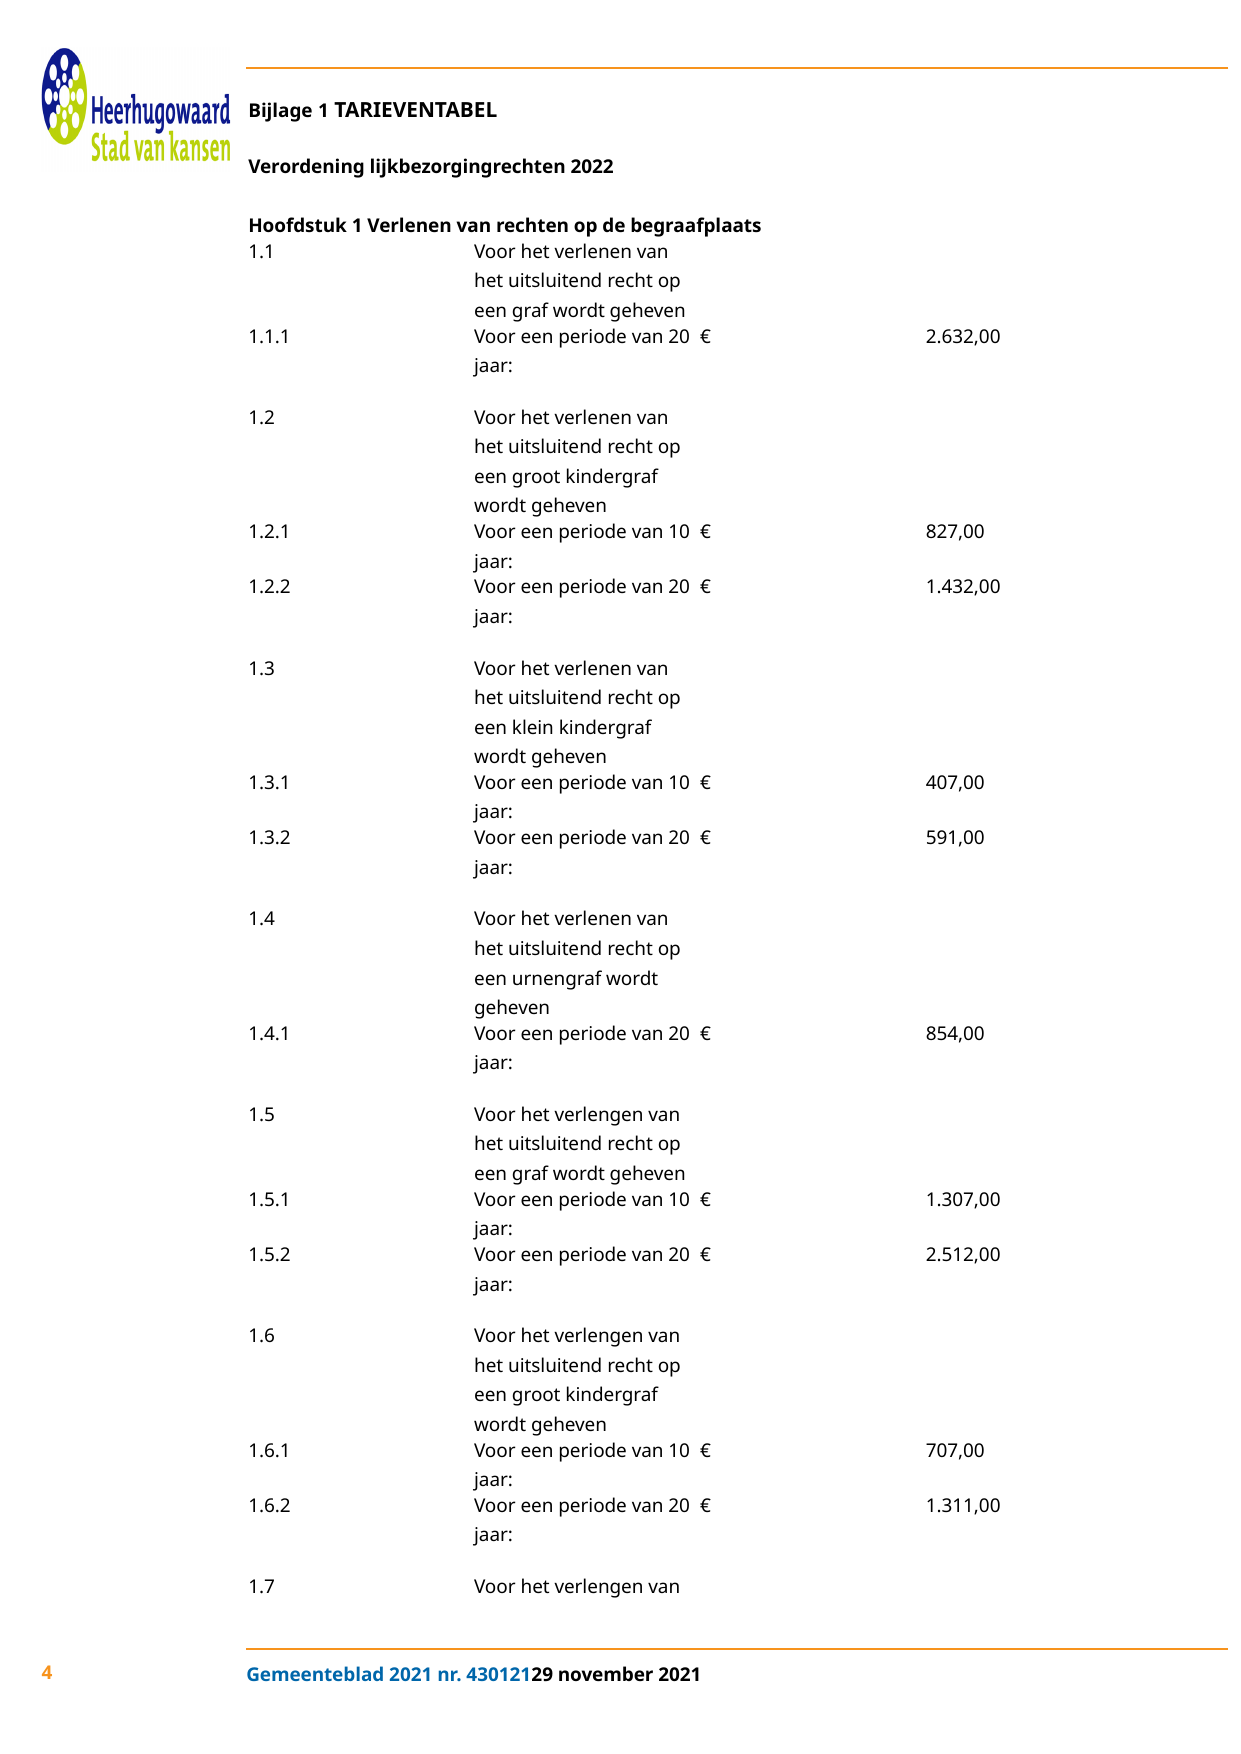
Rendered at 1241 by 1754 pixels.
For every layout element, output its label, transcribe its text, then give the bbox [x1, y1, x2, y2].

table_cell 1.7 [248, 1573, 474, 1599]
table_cell Voor het verlenen van het uitsluitend recht op een klein kindergraf wordt geheven [474, 655, 700, 769]
table_cell 1.2 [248, 404, 474, 518]
table_cell [700, 1548, 926, 1573]
table_cell [700, 1075, 926, 1101]
table_cell [248, 629, 474, 655]
table_cell 591,00 [926, 825, 1152, 880]
table_cell [474, 1548, 700, 1573]
table_cell [248, 880, 474, 906]
table_cell 827,00 [926, 518, 1152, 574]
table_cell € [700, 574, 926, 629]
table_cell Voor een periode van 20 jaar: [474, 323, 700, 378]
table_cell [926, 655, 1152, 769]
table_cell [926, 880, 1152, 906]
table_cell Voor een periode van 20 jaar: [474, 574, 700, 629]
table_cell € [700, 1437, 926, 1492]
table_cell 1.311,00 [926, 1492, 1152, 1547]
table_cell 1.6.1 [248, 1437, 474, 1492]
table_cell Voor het verlengen van het uitsluitend recht op een groot kindergraf wordt geheven [474, 1322, 700, 1437]
table_cell [474, 629, 700, 655]
table_cell Voor een periode van 20 jaar: [474, 1020, 700, 1075]
table_cell Voor een periode van 20 jaar: [474, 1492, 700, 1547]
table_cell 1.4.1 [248, 1020, 474, 1075]
table_cell Voor het verlengen van het uitsluitend recht op een graf wordt geheven [474, 1101, 700, 1186]
table_cell 1.6 [248, 1322, 474, 1437]
table_cell [926, 378, 1152, 404]
table_cell [700, 404, 926, 518]
table_cell [700, 1297, 926, 1322]
table_cell 1.5.2 [248, 1241, 474, 1297]
table_cell 1.3.2 [248, 825, 474, 880]
table_cell 1.3.1 [248, 769, 474, 824]
table_cell [248, 1075, 474, 1101]
table_cell [926, 404, 1152, 518]
table_cell [700, 629, 926, 655]
table_cell [926, 906, 1152, 1020]
table_cell [700, 1101, 926, 1186]
table_cell 1.1.1 [248, 323, 474, 378]
table_cell 707,00 [926, 1437, 1152, 1492]
table_cell € [700, 518, 926, 574]
table_cell 2.512,00 [926, 1241, 1152, 1297]
table_cell [926, 1573, 1152, 1599]
table_cell [926, 1101, 1152, 1186]
table_cell [926, 1548, 1152, 1573]
table_cell € [700, 1020, 926, 1075]
table_cell Voor een periode van 10 jaar: [474, 769, 700, 824]
table_cell Voor een periode van 20 jaar: [474, 825, 700, 880]
table_cell [926, 1297, 1152, 1322]
table_cell [700, 906, 926, 1020]
table_cell 854,00 [926, 1020, 1152, 1075]
table_cell 1.1 [248, 238, 474, 323]
table_cell [474, 1075, 700, 1101]
table_cell Voor een periode van 10 jaar: [474, 518, 700, 574]
table_cell Voor een periode van 10 jaar: [474, 1437, 700, 1492]
table_cell [248, 1297, 474, 1322]
table_header Hoofdstuk 1 Verlenen van rechten op de begraafplaats [248, 212, 1152, 238]
table_cell [700, 655, 926, 769]
table_cell [926, 1322, 1152, 1437]
table_cell € [700, 825, 926, 880]
table_cell € [700, 769, 926, 824]
table_cell 1.5.1 [248, 1186, 474, 1241]
table_cell [700, 238, 926, 323]
table_cell [248, 378, 474, 404]
table_cell € [700, 1492, 926, 1547]
table_cell [700, 1573, 926, 1599]
table_cell [474, 880, 700, 906]
table_cell Voor het verlenen van het uitsluitend recht op een groot kindergraf wordt geheven [474, 404, 700, 518]
table_cell 1.2.1 [248, 518, 474, 574]
table_cell [474, 378, 700, 404]
table_cell 1.432,00 [926, 574, 1152, 629]
table_cell 2.632,00 [926, 323, 1152, 378]
table_cell 1.307,00 [926, 1186, 1152, 1241]
table_cell [700, 880, 926, 906]
table_cell [474, 1297, 700, 1322]
text Verordening lijkbezorgingrechten 2022 [248, 153, 1152, 179]
table_cell € [700, 323, 926, 378]
table_cell Voor een periode van 20 jaar: [474, 1241, 700, 1297]
table_cell [700, 378, 926, 404]
table_cell Voor het verlengen van [474, 1573, 700, 1599]
table_cell [700, 1322, 926, 1437]
table_cell 1.4 [248, 906, 474, 1020]
table_cell 1.2.2 [248, 574, 474, 629]
text Bijlage 1 TARIEVENTABEL [248, 95, 1152, 123]
table_cell 407,00 [926, 769, 1152, 824]
table_cell Voor het verlenen van het uitsluitend recht op een graf wordt geheven [474, 238, 700, 323]
table_cell [926, 1075, 1152, 1101]
table_cell € [700, 1241, 926, 1297]
table_cell 1.3 [248, 655, 474, 769]
table_cell [248, 1548, 474, 1573]
table_cell Voor het verlenen van het uitsluitend recht op een urnengraf wordt geheven [474, 906, 700, 1020]
table_cell 1.6.2 [248, 1492, 474, 1547]
table_cell [926, 238, 1152, 323]
picture [41, 47, 231, 172]
table_cell [926, 629, 1152, 655]
table_cell 1.5 [248, 1101, 474, 1186]
table_cell Voor een periode van 10 jaar: [474, 1186, 700, 1241]
table_cell € [700, 1186, 926, 1241]
